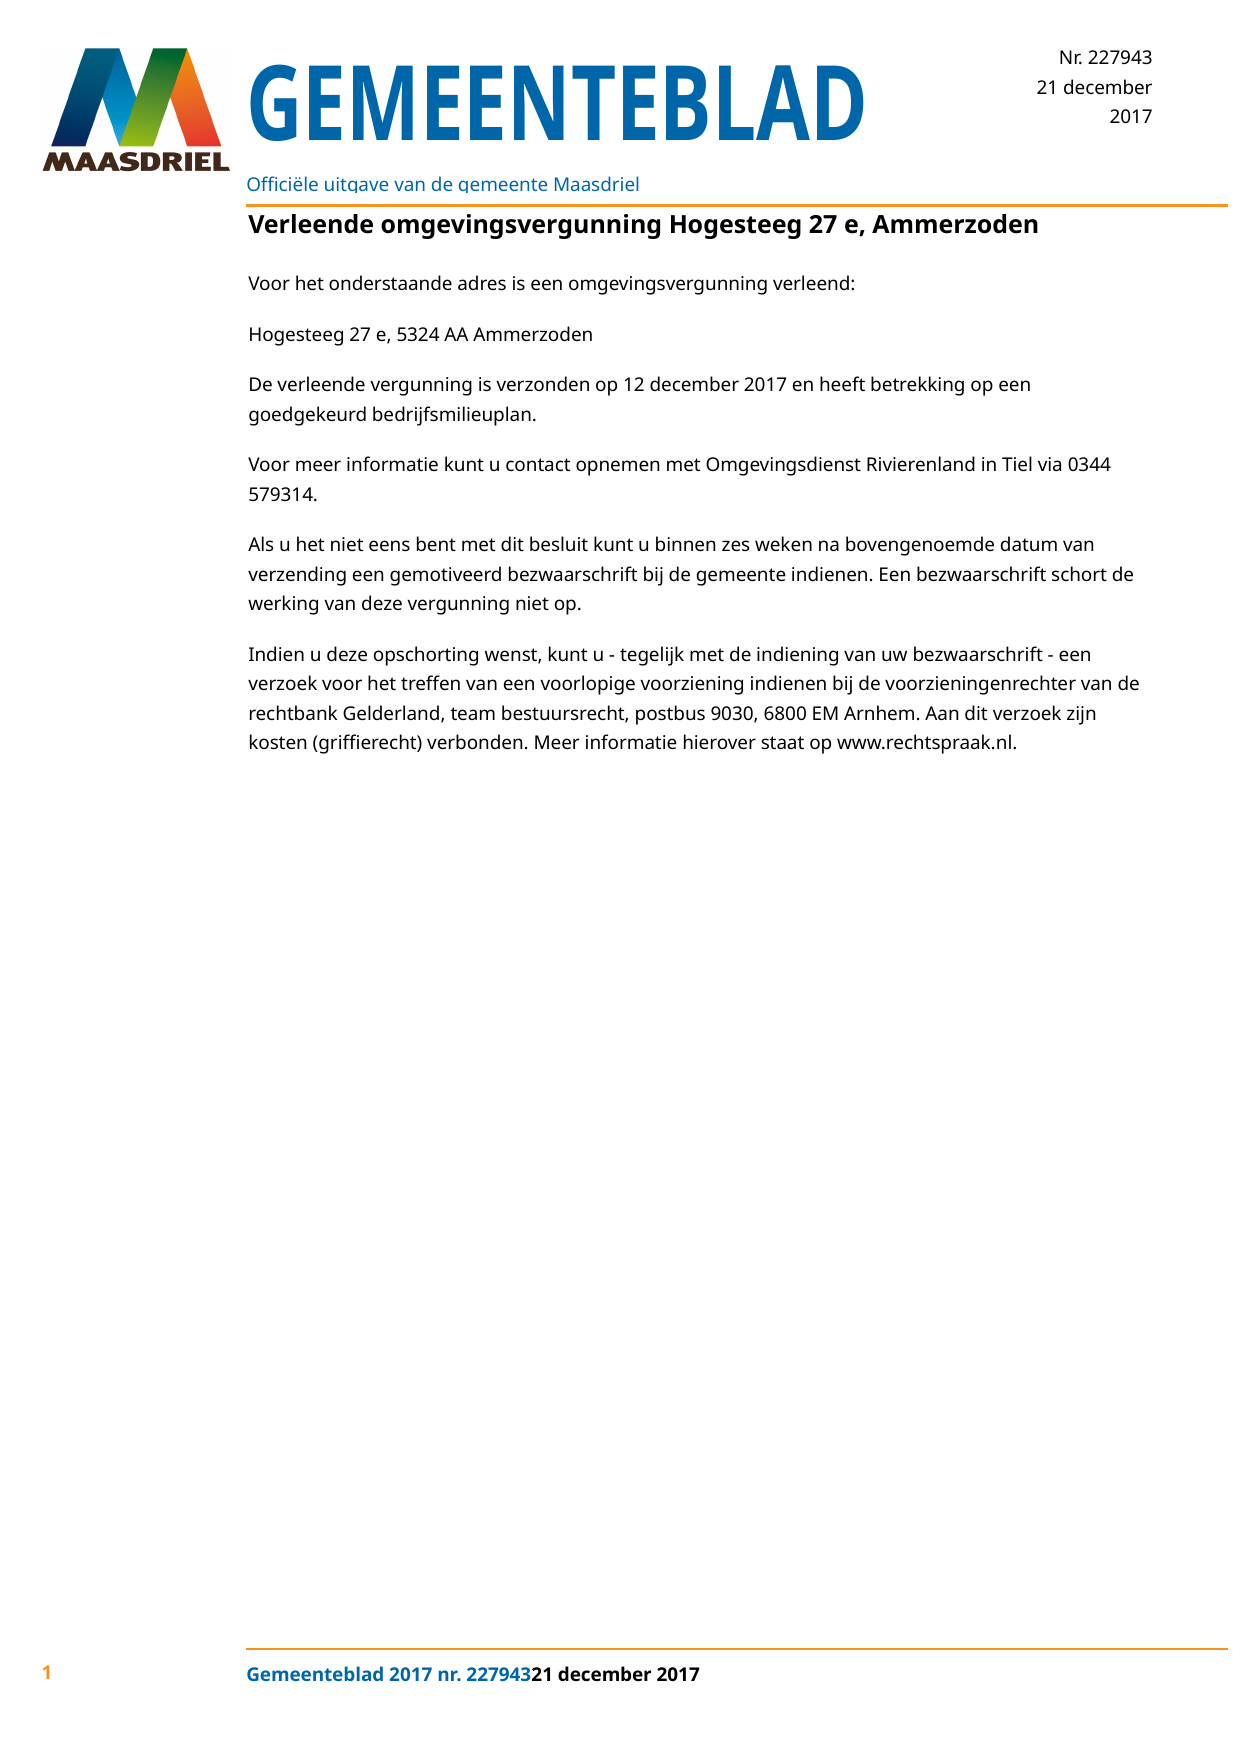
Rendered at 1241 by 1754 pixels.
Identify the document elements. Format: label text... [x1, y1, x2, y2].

text Voor het onderstaande adres is een omgevingsvergunning verleend: [248, 270, 1152, 296]
text Als u het niet eens bent met dit besluit kunt u binnen zes weken na bovengenoemde datum van verzending een gemotiveerd bezwaarschrift bij de gemeente indienen. Een bezwaarschrift schort de werking van deze vergunning niet op. [248, 531, 1152, 616]
picture [41, 47, 231, 172]
text Verleende omgevingsvergunning Hogesteeg 27 e, Ammerzoden [248, 207, 1152, 241]
text De verleende vergunning is verzonden op 12 december 2017 en heeft betrekking op een goedgekeurd bedrijfsmilieuplan. [248, 371, 1152, 426]
text Indien u deze opschorting wenst, kunt u - tegelijk met de indiening van uw bezwaarschrift - een verzoek voor het treffen van een voorlopige voorziening indienen bij de voorzieningenrechter van de rechtbank Gelderland, team bestuursrecht, postbus 9030, 6800 EM Arnhem. Aan dit verzoek zijn kosten (griffierecht) verbonden. Meer informatie hierover staat op www.rechtspraak.nl. [248, 641, 1152, 755]
text Voor meer informatie kunt u contact opnemen met Omgevingsdienst Rivierenland in Tiel via 0344 579314. [248, 451, 1152, 506]
text Hogesteeg 27 e, 5324 AA Ammerzoden [248, 321, 1152, 346]
